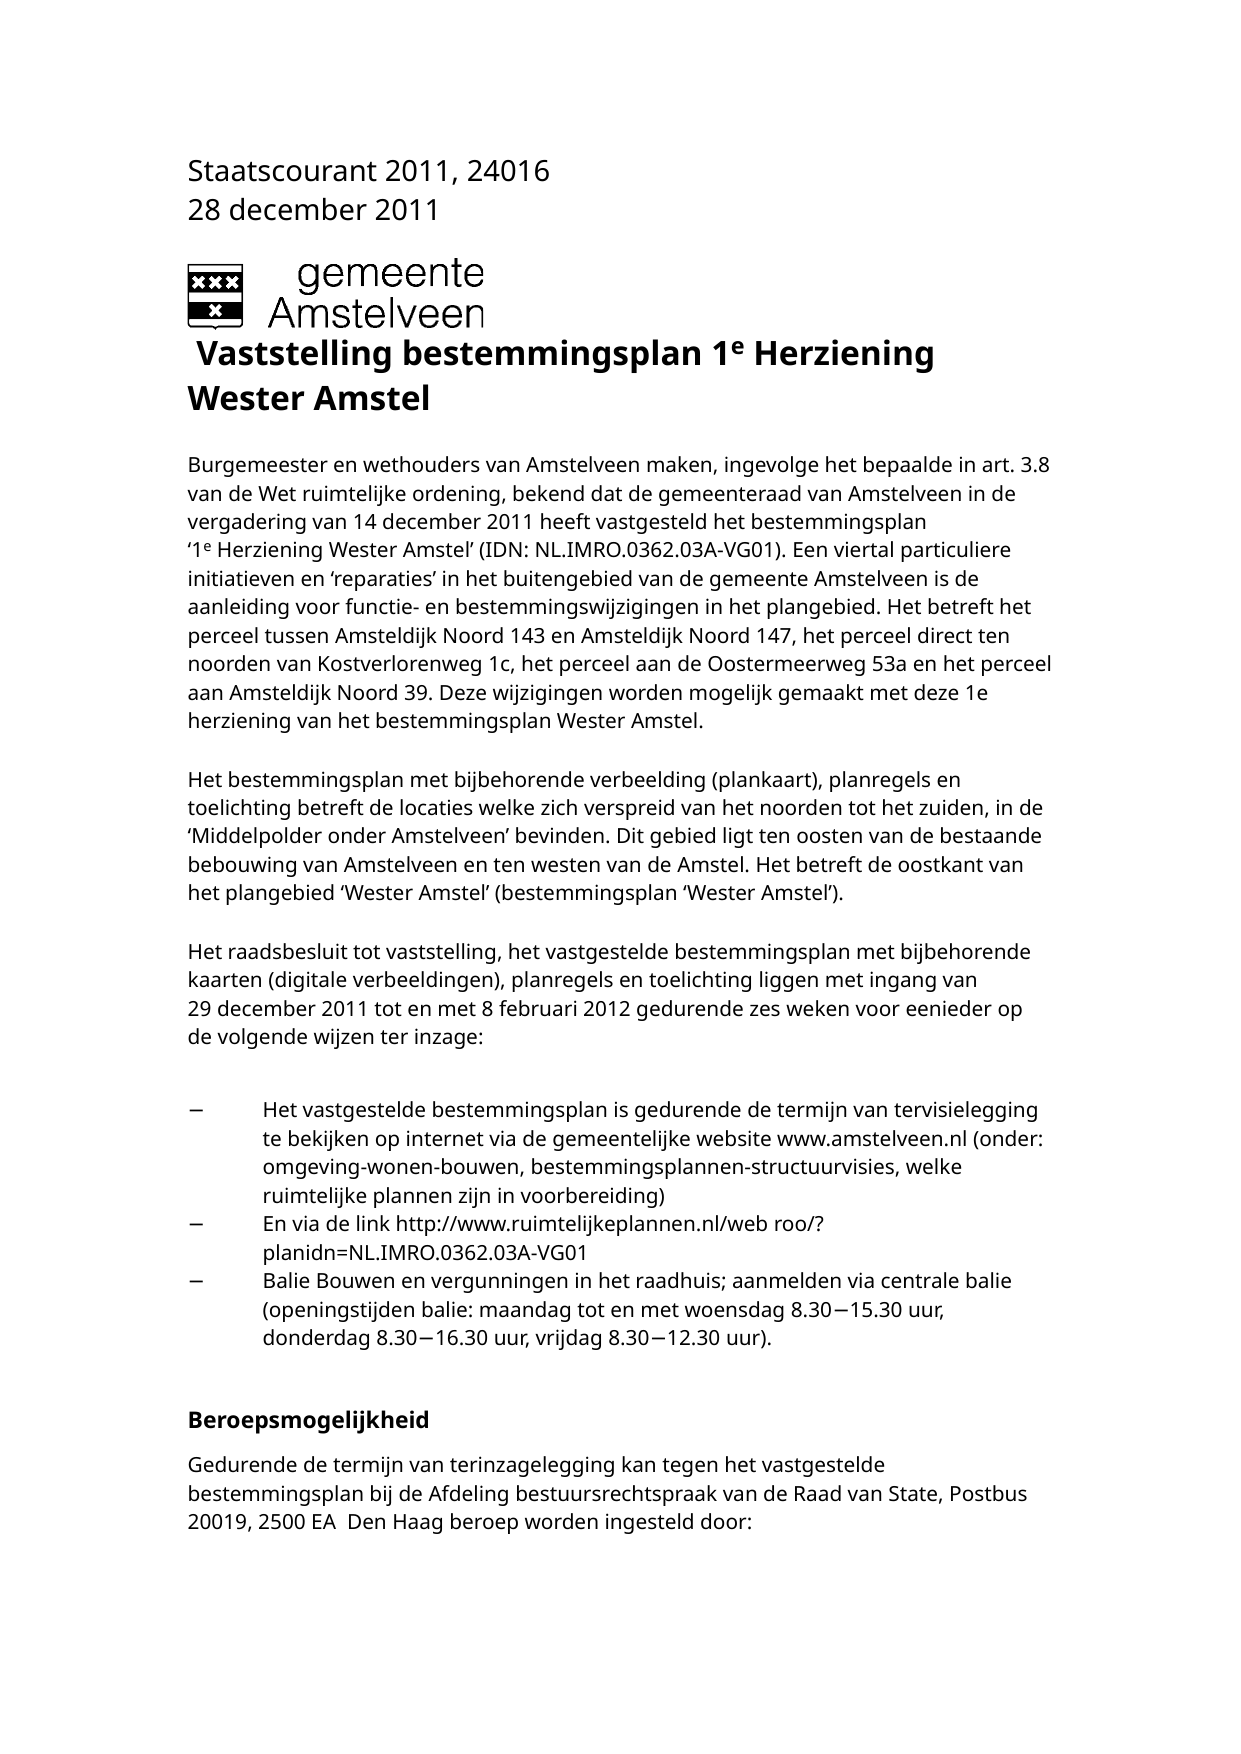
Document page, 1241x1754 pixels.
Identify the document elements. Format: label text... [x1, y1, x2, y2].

text Het bestemmingsplan met bijbehorende verbeelding (plankaart), planregels en toelichting betreft de locaties welke zich verspreid van het noorden tot het zuiden, in de ‘Middelpolder onder Amstelveen’ bevinden. Dit gebied ligt ten oosten van de bestaande bebouwing van Amstelveen en ten westen van de Amstel. Het betreft de oostkant van het plangebied ‘Wester Amstel’ (bestemmingsplan ‘Wester Amstel’). [187, 765, 1053, 907]
text Staatscourant 2011, 24016 [187, 150, 1053, 190]
list Balie Bouwen en vergunningen in het raadhuis; aanmelden via centrale balie (openingstijden balie: maandag tot en met woensdag 8.30−15.30 uur, donderdag 8.30−16.30 uur, vrijdag 8.30−12.30 uur). [187, 1266, 1053, 1352]
subtitle Beroepsmogelijkheid [187, 1404, 1053, 1435]
text Gedurende de termijn van terinzagelegging kan tegen het vastgestelde bestemmingsplan bij de Afdeling bestuursrechtspraak van de Raad van State, Postbus 20019, 2500 EA Den Haag beroep worden ingesteld door: [187, 1450, 1053, 1536]
list Het vastgestelde bestemmingsplan is gedurende de termijn van tervisielegging te bekijken op internet via de gemeentelijke website www.amstelveen.nl (onder: omgeving-wonen-bouwen, bestemmingsplannen-structuurvisies, welke ruimtelijke plannen zijn in voorbereiding) [187, 1096, 1053, 1209]
picture [187, 258, 484, 330]
list En via de link http://www.ruimtelijkeplannen.nl/web roo/?planidn=NL.IMRO.0362.03A-VG01 [187, 1209, 1053, 1266]
text Het raadsbesluit tot vaststelling, het vastgestelde bestemmingsplan met bijbehorende kaarten (digitale verbeeldingen), planregels en toelichting liggen met ingang van 29 december 2011 tot en met 8 februari 2012 gedurende zes weken voor eenieder op de volgende wijzen ter inzage: [187, 937, 1053, 1051]
subtitle Vaststelling bestemmingsplan 1e Herziening Wester Amstel [187, 271, 1053, 420]
text Burgemeester en wethouders van Amstelveen maken, ingevolge het bepaalde in art. 3.8 van de Wet ruimtelijke ordening, bekend dat de gemeenteraad van Amstelveen in de vergadering van 14 december 2011 heeft vastgesteld het bestemmingsplan ‘1e Herziening Wester Amstel’ (IDN: NL.IMRO.0362.03A-VG01). Een viertal particuliere initiatieven en ‘reparaties’ in het buitengebied van de gemeente Amstelveen is de aanleiding voor functie- en bestemmingswijzigingen in het plangebied. Het betreft het perceel tussen Amsteldijk Noord 143 en Amsteldijk Noord 147, het perceel direct ten noorden van Kostverlorenweg 1c, het perceel aan de Oostermeerweg 53a en het perceel aan Amsteldijk Noord 39. Deze wijzigingen worden mogelijk gemaakt met deze 1e herziening van het bestemmingsplan Wester Amstel. [187, 450, 1053, 735]
text 28 december 2011 [187, 190, 1053, 229]
